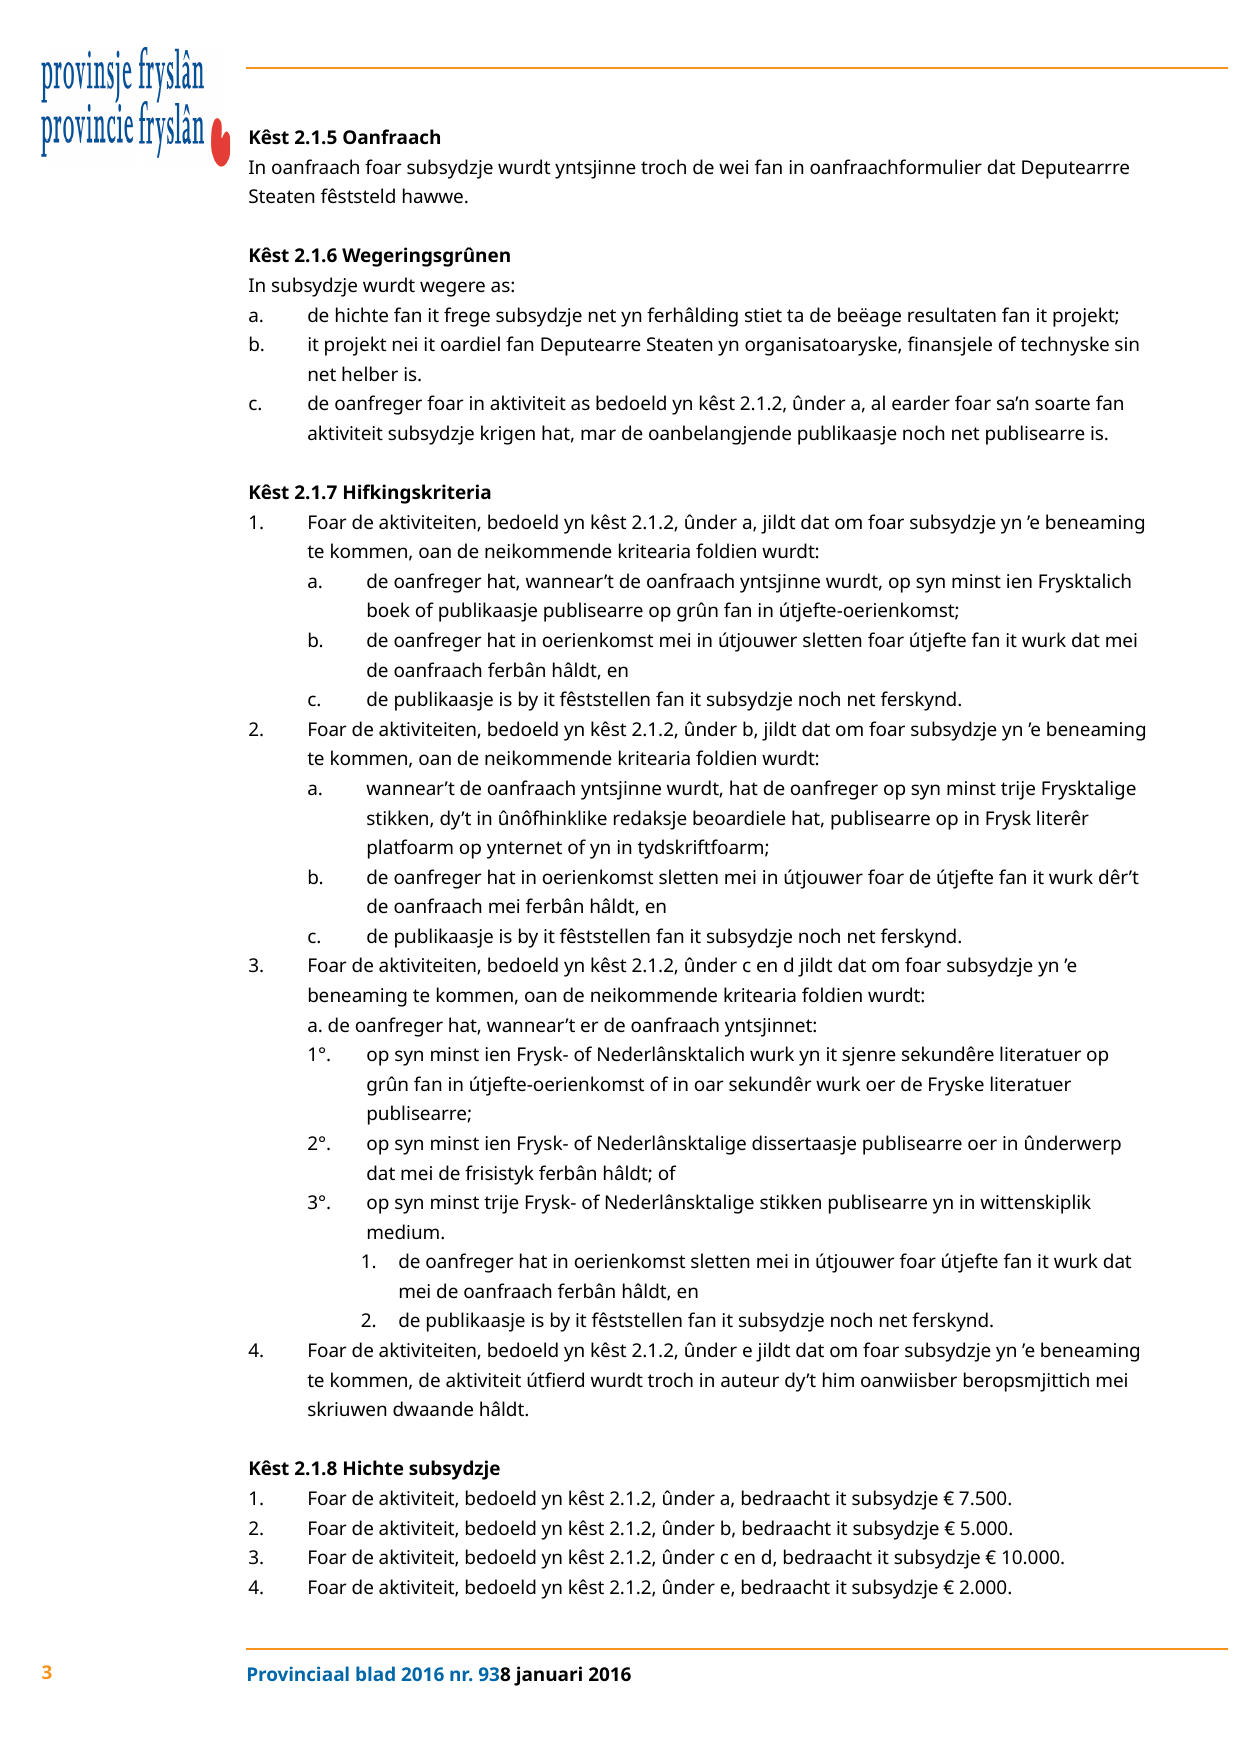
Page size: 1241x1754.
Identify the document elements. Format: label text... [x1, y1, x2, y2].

list Foar de aktiviteiten, bedoeld yn kêst 2.1.2, ûnder b, jildt dat om foar subsydzje yn ’e beneaming te kommen, oan de neikommende kritearia foldien wurdt: [248, 716, 1152, 771]
text Kêst 2.1.6 Wegeringsgrûnen [248, 243, 1152, 268]
list de oanfreger hat in oerienkomst sletten mei in útjouwer foar útjefte fan it wurk dat mei de oanfraach ferbân hâldt, en [361, 1248, 1152, 1304]
text Kêst 2.1.5 Oanfraach [248, 124, 1152, 150]
list de publikaasje is by it fêststellen fan it subsydzje noch net ferskynd. [361, 1308, 1152, 1333]
list wannear’t de oanfraach yntsjinne wurdt, hat de oanfreger op syn minst trije Frysktalige stikken, dy’t in ûnôfhinklike redaksje beoardiele hat, publisearre op in Frysk literêr platfoarm op ynternet of yn in tydskriftfoarm; [307, 775, 1152, 860]
list Foar de aktiviteiten, bedoeld yn kêst 2.1.2, ûnder e jildt dat om foar subsydzje yn ’e beneaming te kommen, de aktiviteit útfierd wurdt troch in auteur dy’t him oanwiisber beropsmjittich mei skriuwen dwaande hâldt. [248, 1337, 1152, 1422]
list Foar de aktiviteiten, bedoeld yn kêst 2.1.2, ûnder c en d jildt dat om foar subsydzje yn ’e beneaming te kommen, oan de neikommende kritearia foldien wurdt: [248, 953, 1152, 1008]
list de hichte fan it frege subsydzje net yn ferhâlding stiet ta de beëage resultaten fan it projekt; [248, 302, 1152, 328]
list op syn minst trije Frysk- of Nederlânsktalige stikken publisearre yn in wittenskiplik medium. [307, 1189, 1152, 1245]
list de oanfreger hat, wannear’t de oanfraach yntsjinne wurdt, op syn minst ien Frysktalich boek of publikaasje publisearre op grûn fan in útjefte-oerienkomst; [307, 568, 1152, 623]
list Foar de aktiviteiten, bedoeld yn kêst 2.1.2, ûnder a, jildt dat om foar subsydzje yn ’e beneaming te kommen, oan de neikommende kritearia foldien wurdt: [248, 509, 1152, 564]
text Kêst 2.1.7 Hifkingskriteria [248, 479, 1152, 505]
list it projekt nei it oardiel fan Deputearre Steaten yn organisatoaryske, finansjele of technyske sin net helber is. [248, 331, 1152, 387]
text In subsydzje wurdt wegere as: [248, 272, 1152, 298]
text In oanfraach foar subsydzje wurdt yntsjinne troch de wei fan in oanfraachformulier dat Deputearrre Steaten fêststeld hawwe. [248, 154, 1152, 209]
list de oanfreger foar in aktiviteit as bedoeld yn kêst 2.1.2, ûnder a, al earder foar sa’n soarte fan aktiviteit subsydzje krigen hat, mar de oanbelangjende publikaasje noch net publisearre is. [248, 391, 1152, 446]
list a. de oanfreger hat, wannear’t er de oanfraach yntsjinnet: [248, 1012, 1152, 1038]
list de publikaasje is by it fêststellen fan it subsydzje noch net ferskynd. [307, 686, 1152, 712]
list Foar de aktiviteit, bedoeld yn kêst 2.1.2, ûnder c en d, bedraacht it subsydzje € 10.000. [248, 1544, 1152, 1570]
text Kêst 2.1.8 Hichte subsydzje [248, 1456, 1152, 1481]
list Foar de aktiviteit, bedoeld yn kêst 2.1.2, ûnder e, bedraacht it subsydzje € 2.000. [248, 1574, 1152, 1600]
list op syn minst ien Frysk- of Nederlânsktalige dissertaasje publisearre oer in ûnderwerp dat mei de frisistyk ferbân hâldt; of [307, 1130, 1152, 1186]
list Foar de aktiviteit, bedoeld yn kêst 2.1.2, ûnder b, bedraacht it subsydzje € 5.000. [248, 1515, 1152, 1541]
picture [41, 47, 231, 172]
list op syn minst ien Frysk- of Nederlânsktalich wurk yn it sjenre sekundêre literatuer op grûn fan in útjefte-oerienkomst of in oar sekundêr wurk oer de Fryske literatuer publisearre; [307, 1041, 1152, 1126]
list Foar de aktiviteit, bedoeld yn kêst 2.1.2, ûnder a, bedraacht it subsydzje € 7.500. [248, 1485, 1152, 1511]
list de publikaasje is by it fêststellen fan it subsydzje noch net ferskynd. [307, 923, 1152, 949]
list de oanfreger hat in oerienkomst sletten mei in útjouwer foar de útjefte fan it wurk dêr’t de oanfraach mei ferbân hâldt, en [307, 864, 1152, 919]
list de oanfreger hat in oerienkomst mei in útjouwer sletten foar útjefte fan it wurk dat mei de oanfraach ferbân hâldt, en [307, 627, 1152, 683]
